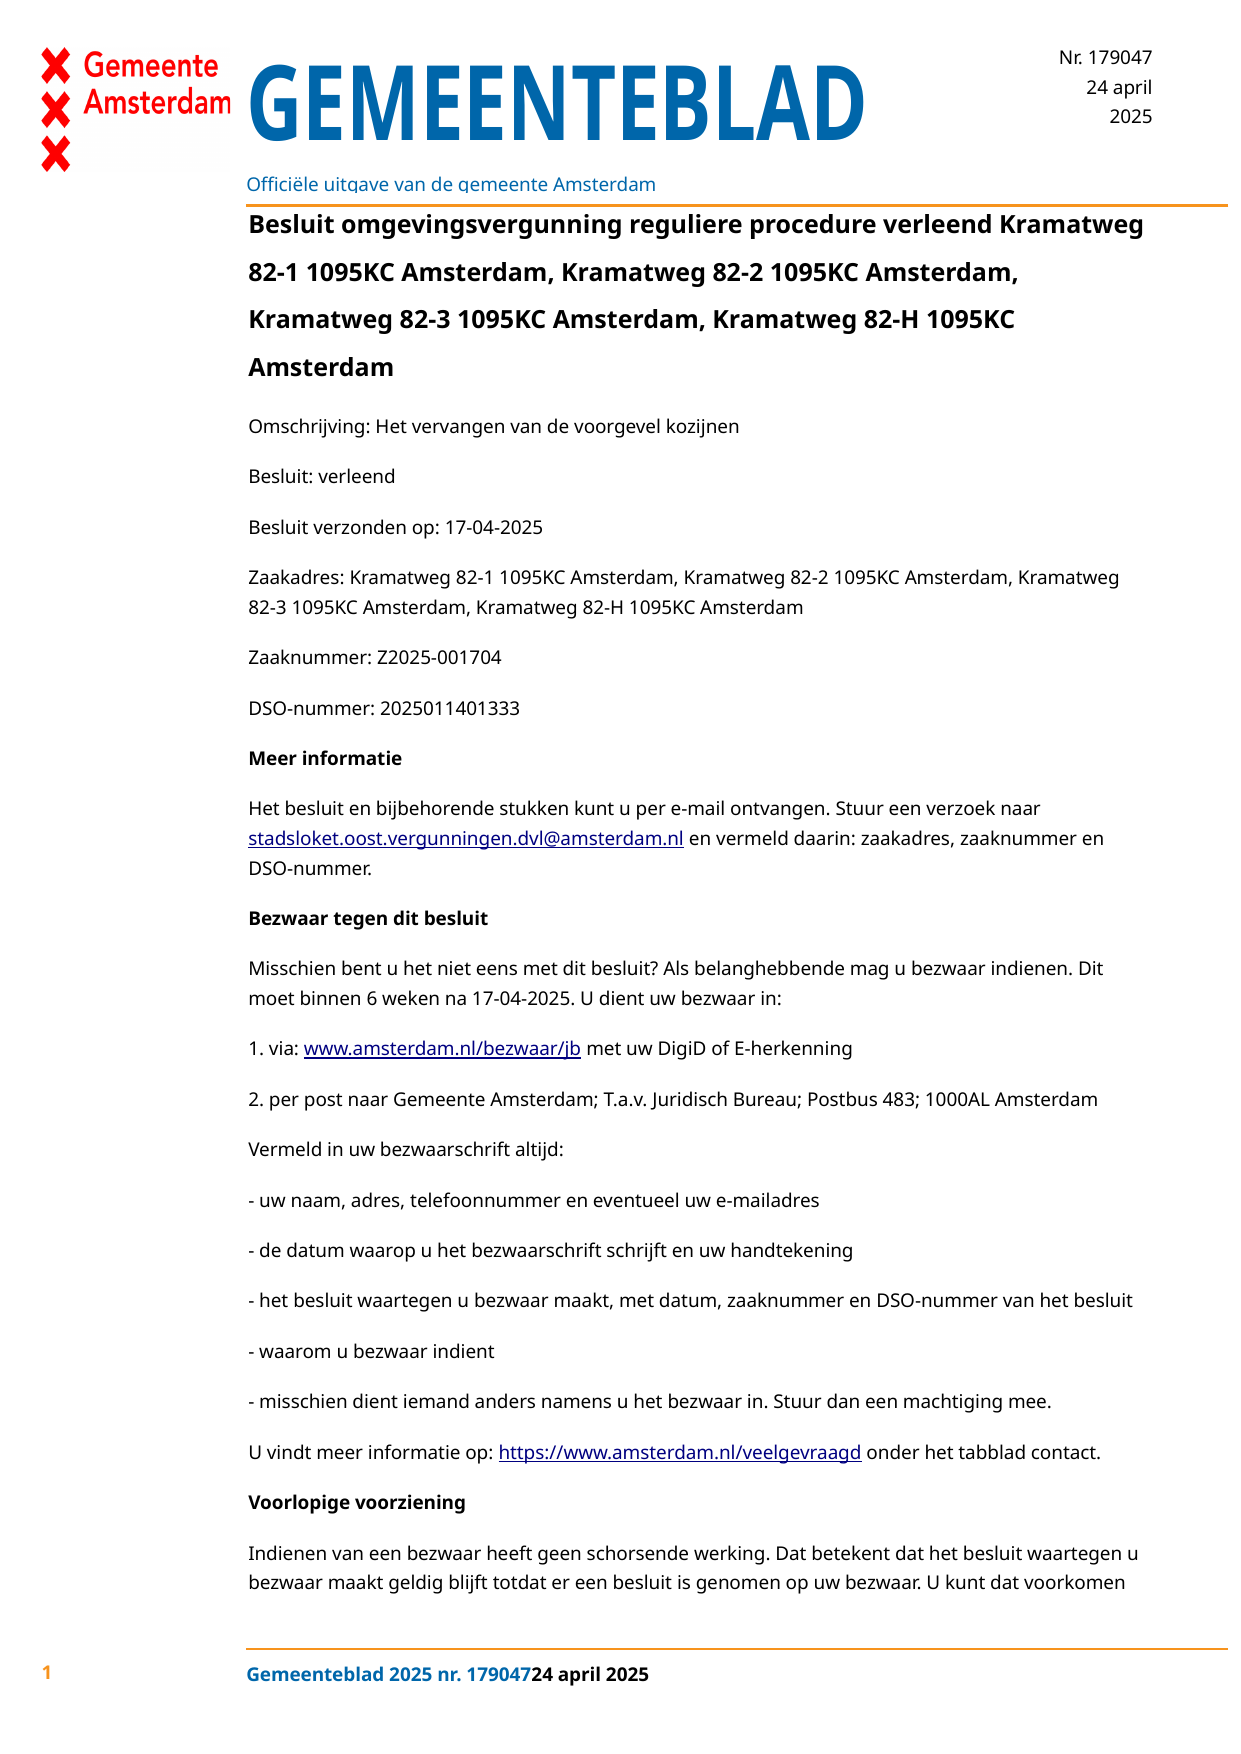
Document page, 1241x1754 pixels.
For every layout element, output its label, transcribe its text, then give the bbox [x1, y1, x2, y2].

text Besluit: verleend [248, 463, 1152, 489]
text - waarom u bezwaar indient [248, 1338, 1152, 1364]
text Indienen van een bezwaar heeft geen schorsende werking. Dat betekent dat het besluit waartegen u bezwaar maakt geldig blijft totdat er een besluit is genomen op uw bezwaar. U kunt dat voorkomen [248, 1540, 1152, 1595]
text Misschien bent u het niet eens met dit besluit? Als belanghebbende mag u bezwaar indienen. Dit moet binnen 6 weken na 17-04-2025. U dient uw bezwaar in: [248, 956, 1152, 1011]
text Het besluit en bijbehorende stukken kunt u per e-mail ontvangen. Stuur een verzoek naar stadsloket.oost.vergunningen.dvl@amsterdam.nl en vermeld daarin: zaakadres, zaaknummer en DSO-nummer. [248, 796, 1152, 881]
text Besluit omgevingsvergunning reguliere procedure verleend Kramatweg 82-1 1095KC Amsterdam, Kramatweg 82-2 1095KC Amsterdam, Kramatweg 82-3 1095KC Amsterdam, Kramatweg 82-H 1095KC Amsterdam [248, 207, 1152, 384]
text Meer informatie [248, 745, 1152, 771]
text Zaakadres: Kramatweg 82-1 1095KC Amsterdam, Kramatweg 82-2 1095KC Amsterdam, Kramatweg 82-3 1095KC Amsterdam, Kramatweg 82-H 1095KC Amsterdam [248, 564, 1152, 620]
text DSO-nummer: 2025011401333 [248, 695, 1152, 721]
picture [41, 47, 231, 172]
text Voorlopige voorziening [248, 1489, 1152, 1515]
text - het besluit waartegen u bezwaar maakt, met datum, zaaknummer en DSO-nummer van het besluit [248, 1288, 1152, 1313]
text - misschien dient iemand anders namens u het bezwaar in. Stuur dan een machtiging mee. [248, 1388, 1152, 1414]
text Bezwaar tegen dit besluit [248, 905, 1152, 931]
text - uw naam, adres, telefoonnummer en eventueel uw e-mailadres [248, 1187, 1152, 1213]
text Besluit verzonden op: 17-04-2025 [248, 514, 1152, 540]
text Zaaknummer: Z2025-001704 [248, 644, 1152, 670]
text U vindt meer informatie op: https://www.amsterdam.nl/veelgevraagd onder het tabblad contact. [248, 1439, 1152, 1465]
text 2. per post naar Gemeente Amsterdam; T.a.v. Juridisch Bureau; Postbus 483; 1000AL Amsterdam [248, 1086, 1152, 1112]
text - de datum waarop u het bezwaarschrift schrijft en uw handtekening [248, 1237, 1152, 1263]
text 1. via: www.amsterdam.nl/bezwaar/jb met uw DigiD of E-herkenning [248, 1036, 1152, 1061]
text Omschrijving: Het vervangen van de voorgevel kozijnen [248, 413, 1152, 439]
text Vermeld in uw bezwaarschrift altijd: [248, 1136, 1152, 1162]
